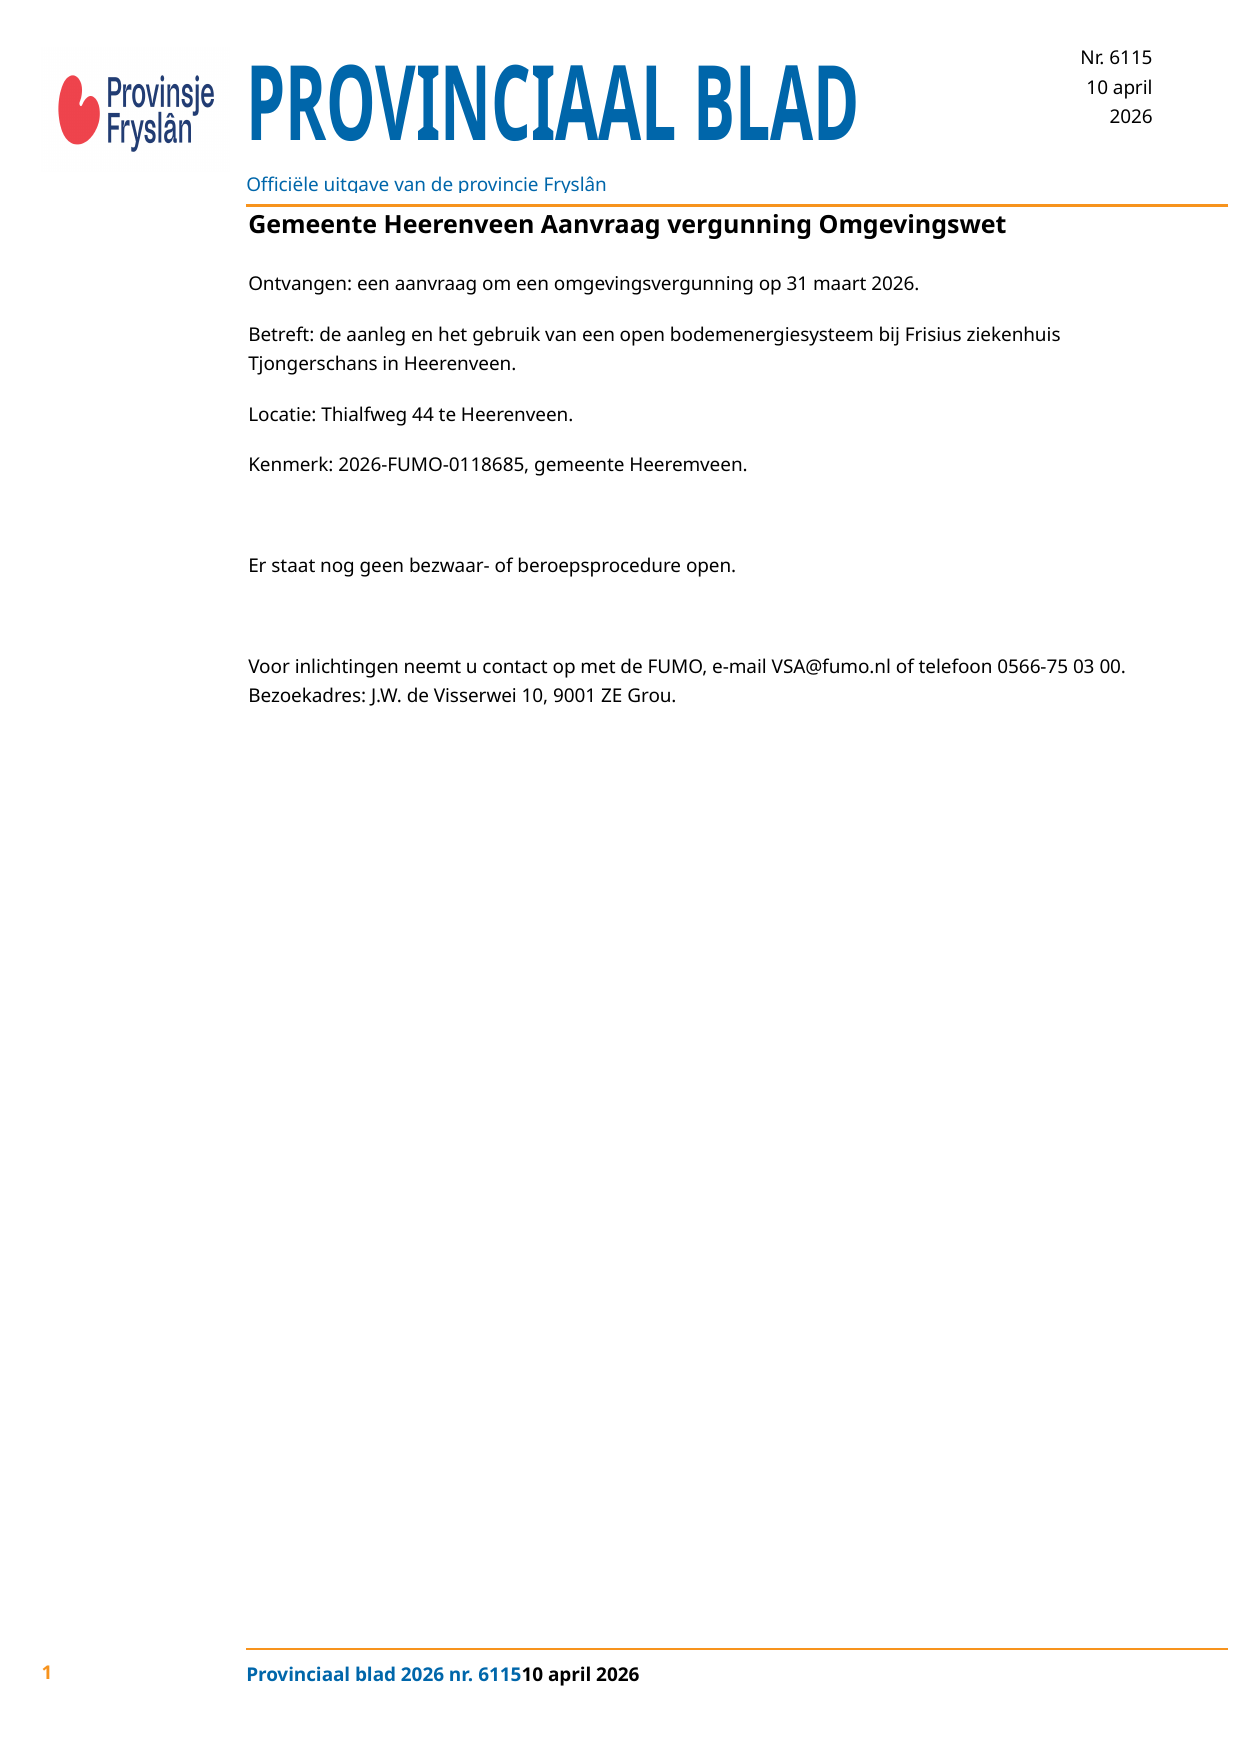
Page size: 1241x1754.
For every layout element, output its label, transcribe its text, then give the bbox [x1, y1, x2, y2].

text Locatie: Thialfweg 44 te Heerenveen. [248, 401, 1152, 426]
text Gemeente Heerenveen Aanvraag vergunning Omgevingswet [248, 207, 1152, 241]
text Ontvangen: een aanvraag om een omgevingsvergunning op 31 maart 2026. [248, 270, 1152, 296]
text Er staat nog geen bezwaar- of beroepsprocedure open. [248, 552, 1152, 578]
text Kenmerk: 2026-FUMO-0118685, gemeente Heeremveen. [248, 451, 1152, 477]
text Voor inlichtingen neemt u contact op met de FUMO, e-mail VSA@fumo.nl of telefoon 0566-75 03 00. Bezoekadres: J.W. de Visserwei 10, 9001 ZE Grou. [248, 653, 1152, 708]
text Betreft: de aanleg en het gebruik van een open bodemenergiesysteem bij Frisius ziekenhuis Tjongerschans in Heerenveen. [248, 321, 1152, 376]
picture [41, 47, 231, 172]
